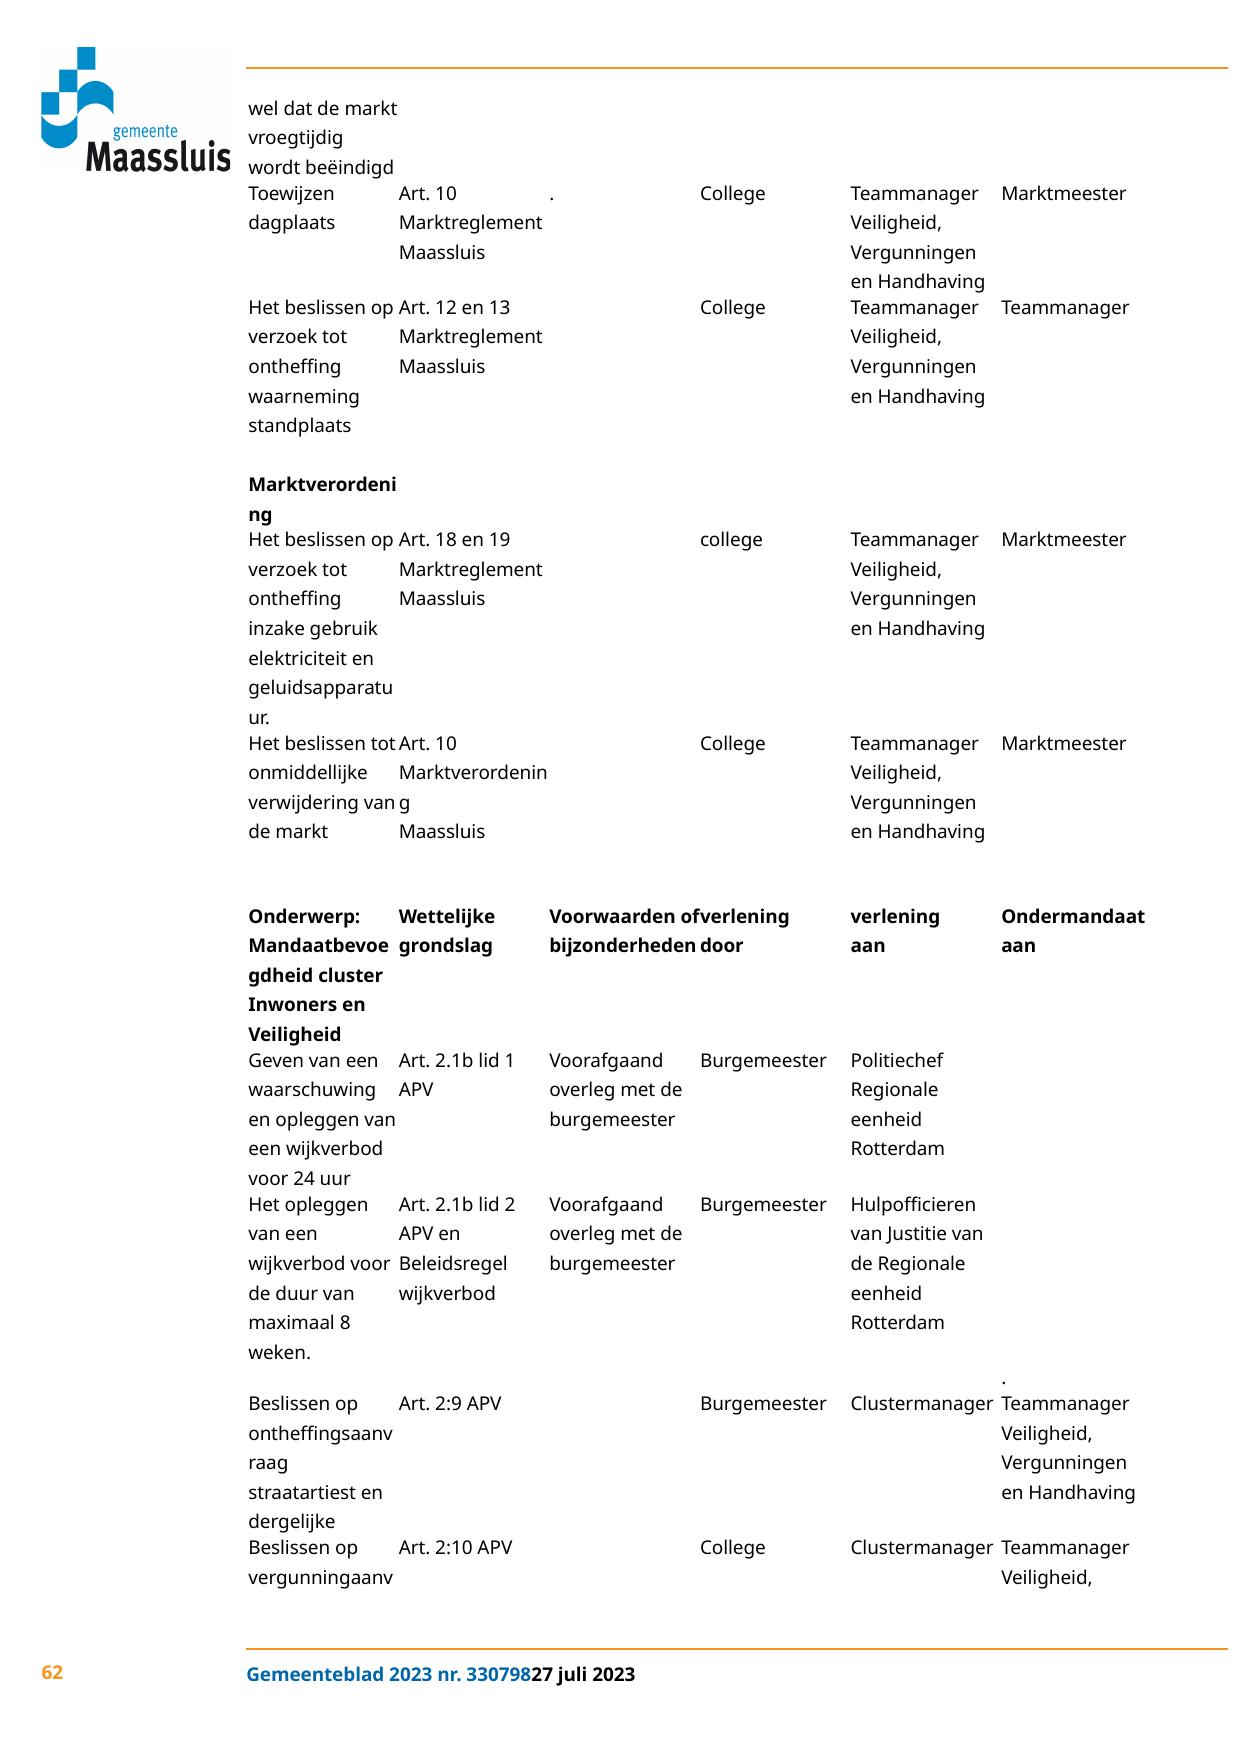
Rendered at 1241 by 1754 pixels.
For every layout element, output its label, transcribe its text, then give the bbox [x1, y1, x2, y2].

table_cell Art. 2.1b lid 2 APV en Beleidsregel wijkverbod [399, 1191, 549, 1364]
table_header [399, 471, 549, 526]
table_cell [248, 844, 398, 870]
table_cell Burgemeester [700, 1047, 850, 1191]
table_cell Het opleggen van een wijkverbod voor de duur van maximaal 8 weken. [248, 1191, 398, 1364]
table_cell Het beslissen op verzoek tot ontheffing inzake gebruik elektriciteit en geluidsapparatuur. [248, 526, 398, 730]
table_cell [399, 95, 549, 180]
table_header Ondermandaat aan [1001, 903, 1152, 1047]
table_cell [1001, 844, 1152, 870]
table_cell [1001, 95, 1152, 180]
table_cell [850, 844, 1001, 870]
table_cell Teammanager Veiligheid, Vergunningen en Handhaving [850, 526, 1001, 730]
table_cell Burgemeester [700, 1191, 850, 1364]
table_header [850, 471, 1001, 526]
table_cell [549, 1390, 700, 1534]
table_cell Teammanager Veiligheid, Vergunningen en Handhaving [850, 730, 1001, 844]
table_cell Teammanager [1001, 294, 1152, 438]
table_cell [700, 95, 850, 180]
picture [41, 47, 231, 172]
table_cell [850, 95, 1001, 180]
table_cell Beslissen op ontheffingsaanvraag straatartiest en dergelijke [248, 1390, 398, 1534]
table_cell [700, 844, 850, 870]
table_header Voorwaarden of bijzonderheden [549, 903, 700, 1047]
table_cell [549, 844, 700, 870]
table_cell [850, 1365, 1001, 1390]
table_cell College [700, 1534, 850, 1590]
table_cell Marktmeester [1001, 180, 1152, 294]
table_header verlening aan [850, 903, 1001, 1047]
table_cell Voorafgaand overleg met de burgemeester [549, 1191, 700, 1364]
table_cell college [700, 526, 850, 730]
table_header [1001, 471, 1152, 526]
table_cell Art. 12 en 13 Marktreglement Maassluis [399, 294, 549, 438]
table_cell College [700, 730, 850, 844]
table_cell Art. 10 Marktreglement Maassluis [399, 180, 549, 294]
table_cell Toewijzen dagplaats [248, 180, 398, 294]
table_cell Teammanager Veiligheid, [1001, 1534, 1152, 1590]
table_header [700, 471, 850, 526]
table_cell Art. 2:10 APV [399, 1534, 549, 1590]
table_cell Teammanager Veiligheid, Vergunningen en Handhaving [850, 180, 1001, 294]
table_cell [1001, 1191, 1152, 1364]
table_header Marktverordening [248, 471, 398, 526]
table_cell Art. 2.1b lid 1 APV [399, 1047, 549, 1191]
table_header Onderwerp: Mandaatbevoegdheid cluster Inwoners en Veiligheid [248, 903, 398, 1047]
table_cell [549, 1534, 700, 1590]
table_cell wel dat de markt vroegtijdig wordt beëindigd [248, 95, 398, 180]
table_cell Het beslissen op verzoek tot ontheffing waarneming standplaats [248, 294, 398, 438]
table_cell Marktmeester [1001, 730, 1152, 844]
table_header Wettelijke grondslag [399, 903, 549, 1047]
table_cell Art. 2:9 APV [399, 1390, 549, 1534]
table_cell [549, 95, 700, 180]
table_cell Voorafgaand overleg met de burgemeester [549, 1047, 700, 1191]
table_cell College [700, 180, 850, 294]
table_cell . [549, 180, 700, 294]
table_cell Burgemeester [700, 1390, 850, 1534]
table_cell Clustermanager [850, 1534, 1001, 1590]
picture [41, 47, 77, 92]
table_cell Beslissen op vergunningaanv [248, 1534, 398, 1590]
table_cell Teammanager Veiligheid, Vergunningen en Handhaving [850, 294, 1001, 438]
table_cell . [1001, 1365, 1152, 1390]
table_cell Art. 10 Marktverordening Maassluis [399, 730, 549, 844]
table_cell [549, 294, 700, 438]
table_cell Clustermanager [850, 1390, 1001, 1534]
table_cell Hulpofficieren van Justitie van de Regionale eenheid Rotterdam [850, 1191, 1001, 1364]
table_header [549, 471, 700, 526]
table_cell [700, 1365, 850, 1390]
table_cell Art. 18 en 19 Marktreglement Maassluis [399, 526, 549, 730]
table_cell [399, 1365, 549, 1390]
table_cell Marktmeester [1001, 526, 1152, 730]
table_cell Teammanager Veiligheid, Vergunningen en Handhaving [1001, 1390, 1152, 1534]
table_cell [1001, 1047, 1152, 1191]
table_cell [399, 844, 549, 870]
table_cell [549, 730, 700, 844]
table_cell [549, 526, 700, 730]
table_cell Geven van een waarschuwing en opleggen van een wijkverbod voor 24 uur [248, 1047, 398, 1191]
table_cell [549, 1365, 700, 1390]
table_cell [248, 1365, 398, 1390]
table_cell Het beslissen tot onmiddellijke verwijdering van de markt [248, 730, 398, 844]
table_header verlening door [700, 903, 850, 1047]
table_cell College [700, 294, 850, 438]
table_cell Politiechef Regionale eenheid Rotterdam [850, 1047, 1001, 1191]
